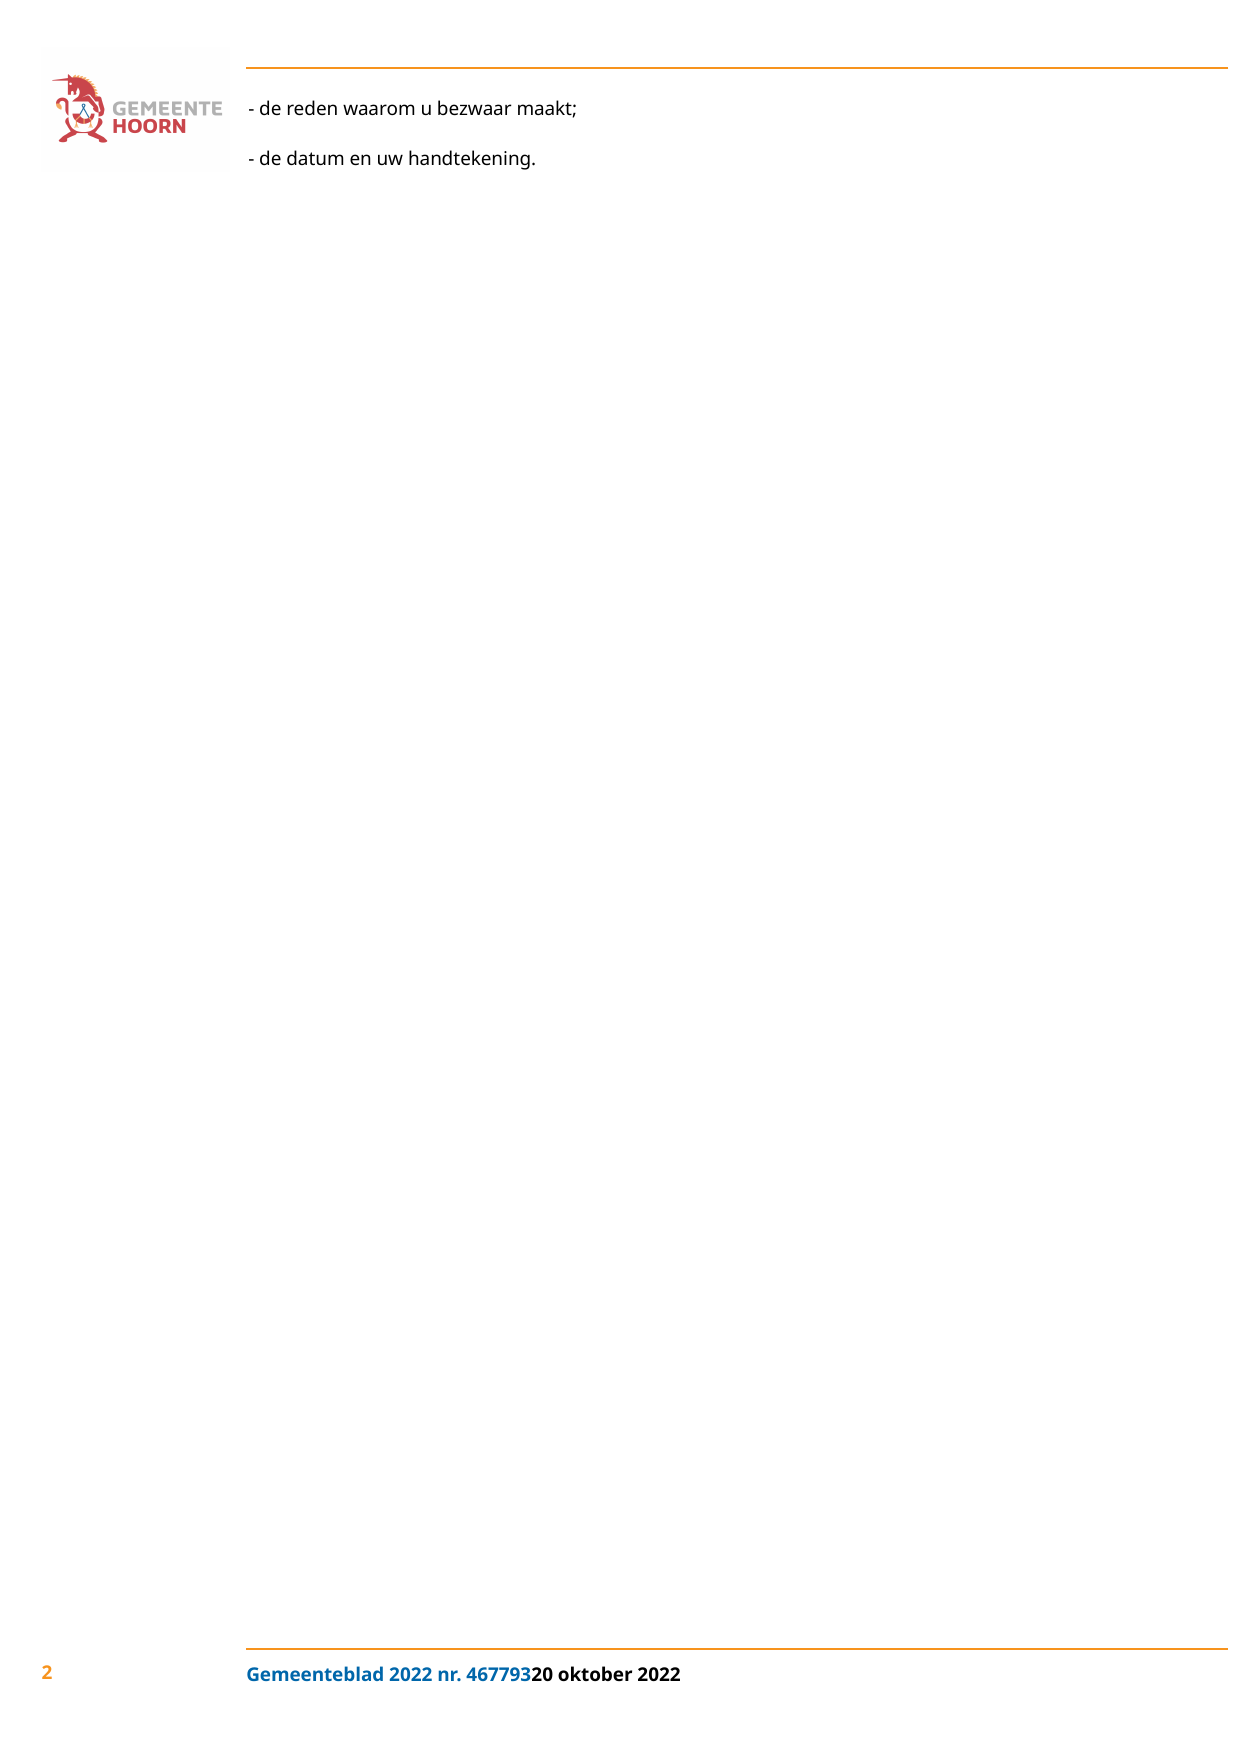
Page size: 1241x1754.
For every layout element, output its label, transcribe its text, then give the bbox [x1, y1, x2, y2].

text - de datum en uw handtekening. [248, 145, 1152, 171]
text - de reden waarom u bezwaar maakt; [248, 95, 1152, 121]
picture [41, 47, 231, 172]
